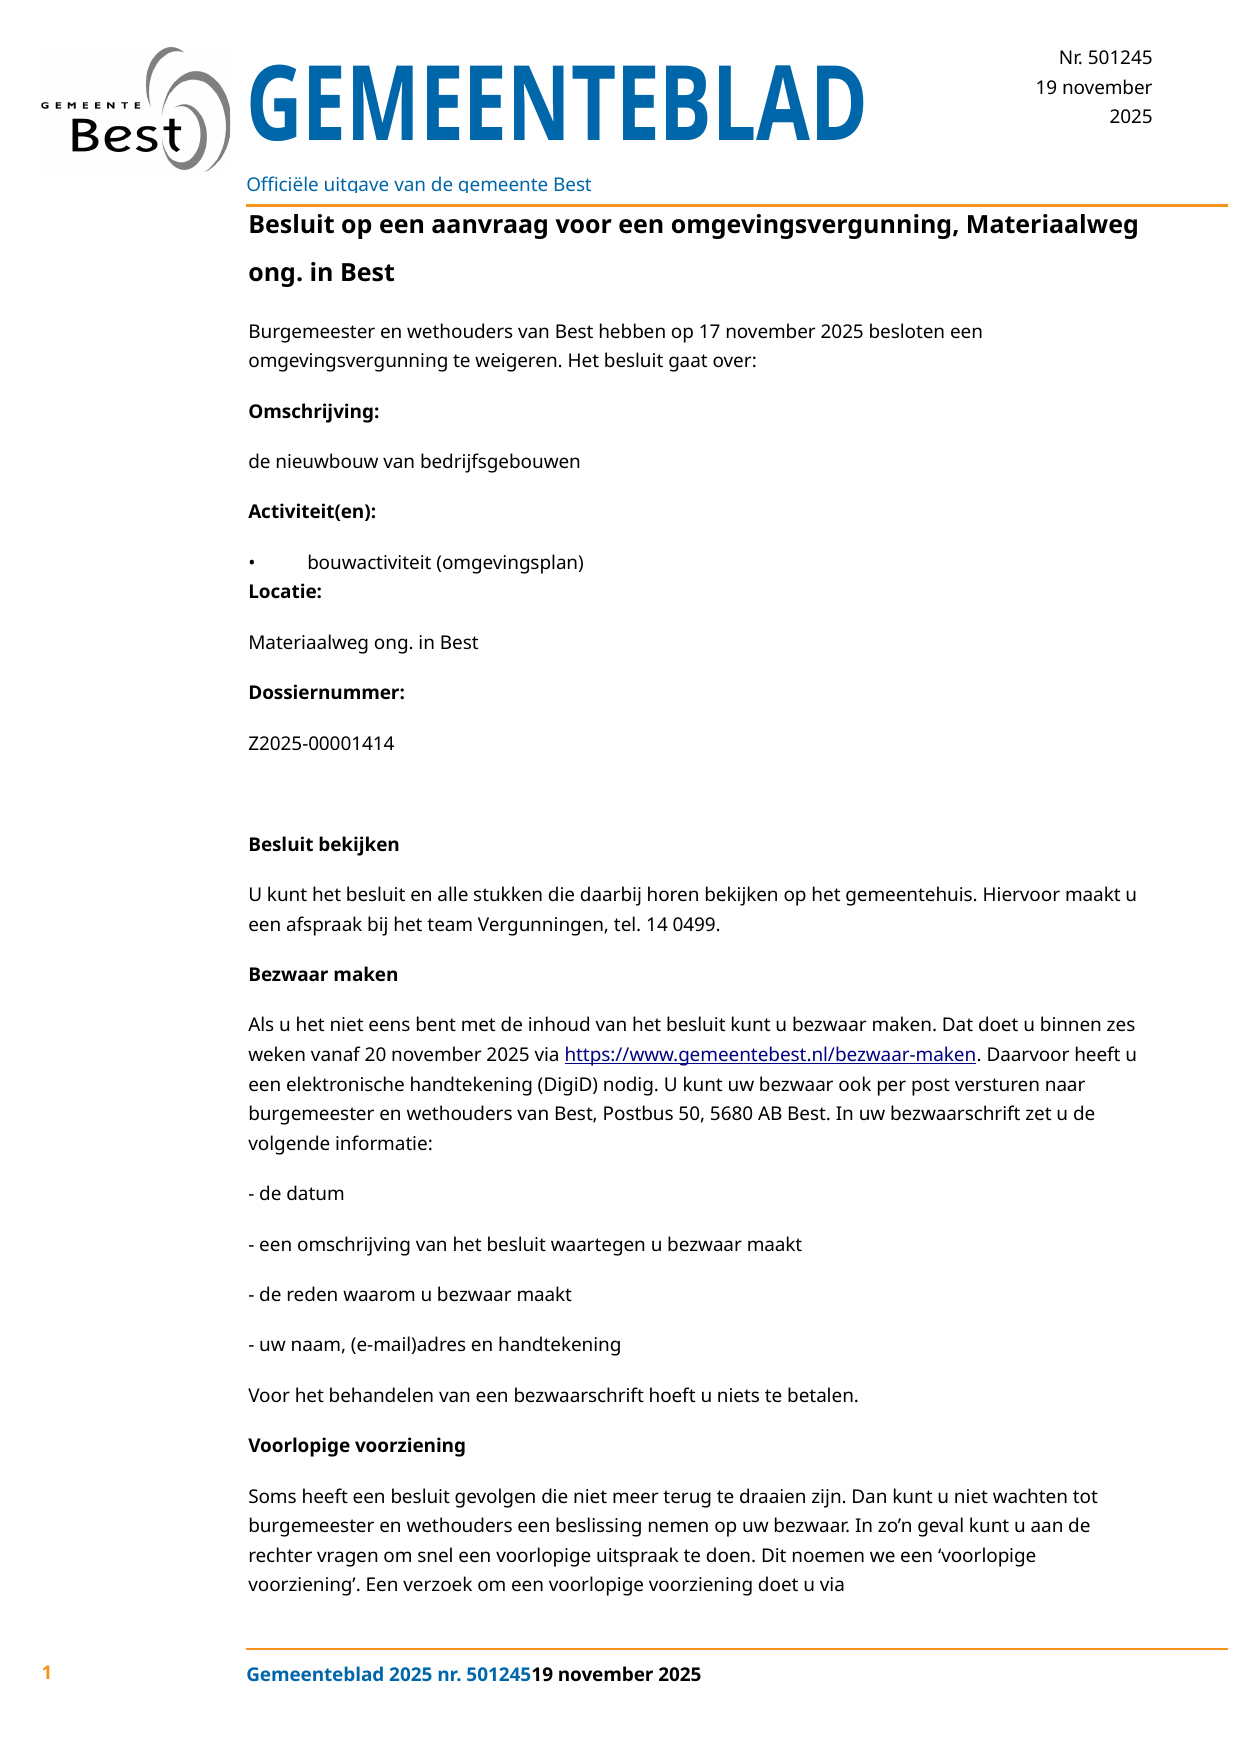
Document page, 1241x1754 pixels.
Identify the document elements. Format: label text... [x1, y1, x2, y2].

text Materiaalweg ong. in Best [248, 629, 1152, 655]
text Omschrijving: [248, 398, 1152, 424]
text Besluit bekijken [248, 831, 1152, 857]
text Locatie: [248, 579, 1152, 604]
picture [41, 47, 231, 172]
text Voor het behandelen van een bezwaarschrift hoeft u niets te betalen. [248, 1382, 1152, 1408]
text de nieuwbouw van bedrijfsgebouwen [248, 448, 1152, 474]
text U kunt het besluit en alle stukken die daarbij horen bekijken op het gemeentehuis. Hiervoor maakt u een afspraak bij het team Vergunningen, tel. 14 0499. [248, 881, 1152, 937]
text Dossiernummer: [248, 679, 1152, 705]
text Soms heeft een besluit gevolgen die niet meer terug te draaien zijn. Dan kunt u niet wachten tot burgemeester en wethouders een beslissing nemen op uw bezwaar. In zo’n geval kunt u aan de rechter vragen om snel een voorlopige uitspraak te doen. Dit noemen we een ‘voorlopige voorziening’. Een verzoek om een voorlopige voorziening doet u via [248, 1483, 1152, 1597]
text - de datum [248, 1180, 1152, 1206]
text Voorlopige voorziening [248, 1432, 1152, 1458]
text Als u het niet eens bent met de inhoud van het besluit kunt u bezwaar maken. Dat doet u binnen zes weken vanaf 20 november 2025 via https://www.gemeentebest.nl/bezwaar-maken. Daarvoor heeft u een elektronische handtekening (DigiD) nodig. U kunt uw bezwaar ook per post versturen naar burgemeester en wethouders van Best, Postbus 50, 5680 AB Best. In uw bezwaarschrift zet u de volgende informatie: [248, 1012, 1152, 1156]
text Z2025-00001414 [248, 730, 1152, 756]
text Activiteit(en): [248, 499, 1152, 524]
text Bezwaar maken [248, 961, 1152, 987]
text Burgemeester en wethouders van Best hebben op 17 november 2025 besloten een omgevingsvergunning te weigeren. Het besluit gaat over: [248, 318, 1152, 373]
text - uw naam, (e-mail)adres en handtekening [248, 1332, 1152, 1357]
list bouwactiviteit (omgevingsplan) [248, 549, 1152, 575]
text Besluit op een aanvraag voor een omgevingsvergunning, Materiaalweg ong. in Best [248, 207, 1152, 288]
text - de reden waarom u bezwaar maakt [248, 1281, 1152, 1307]
text - een omschrijving van het besluit waartegen u bezwaar maakt [248, 1231, 1152, 1257]
